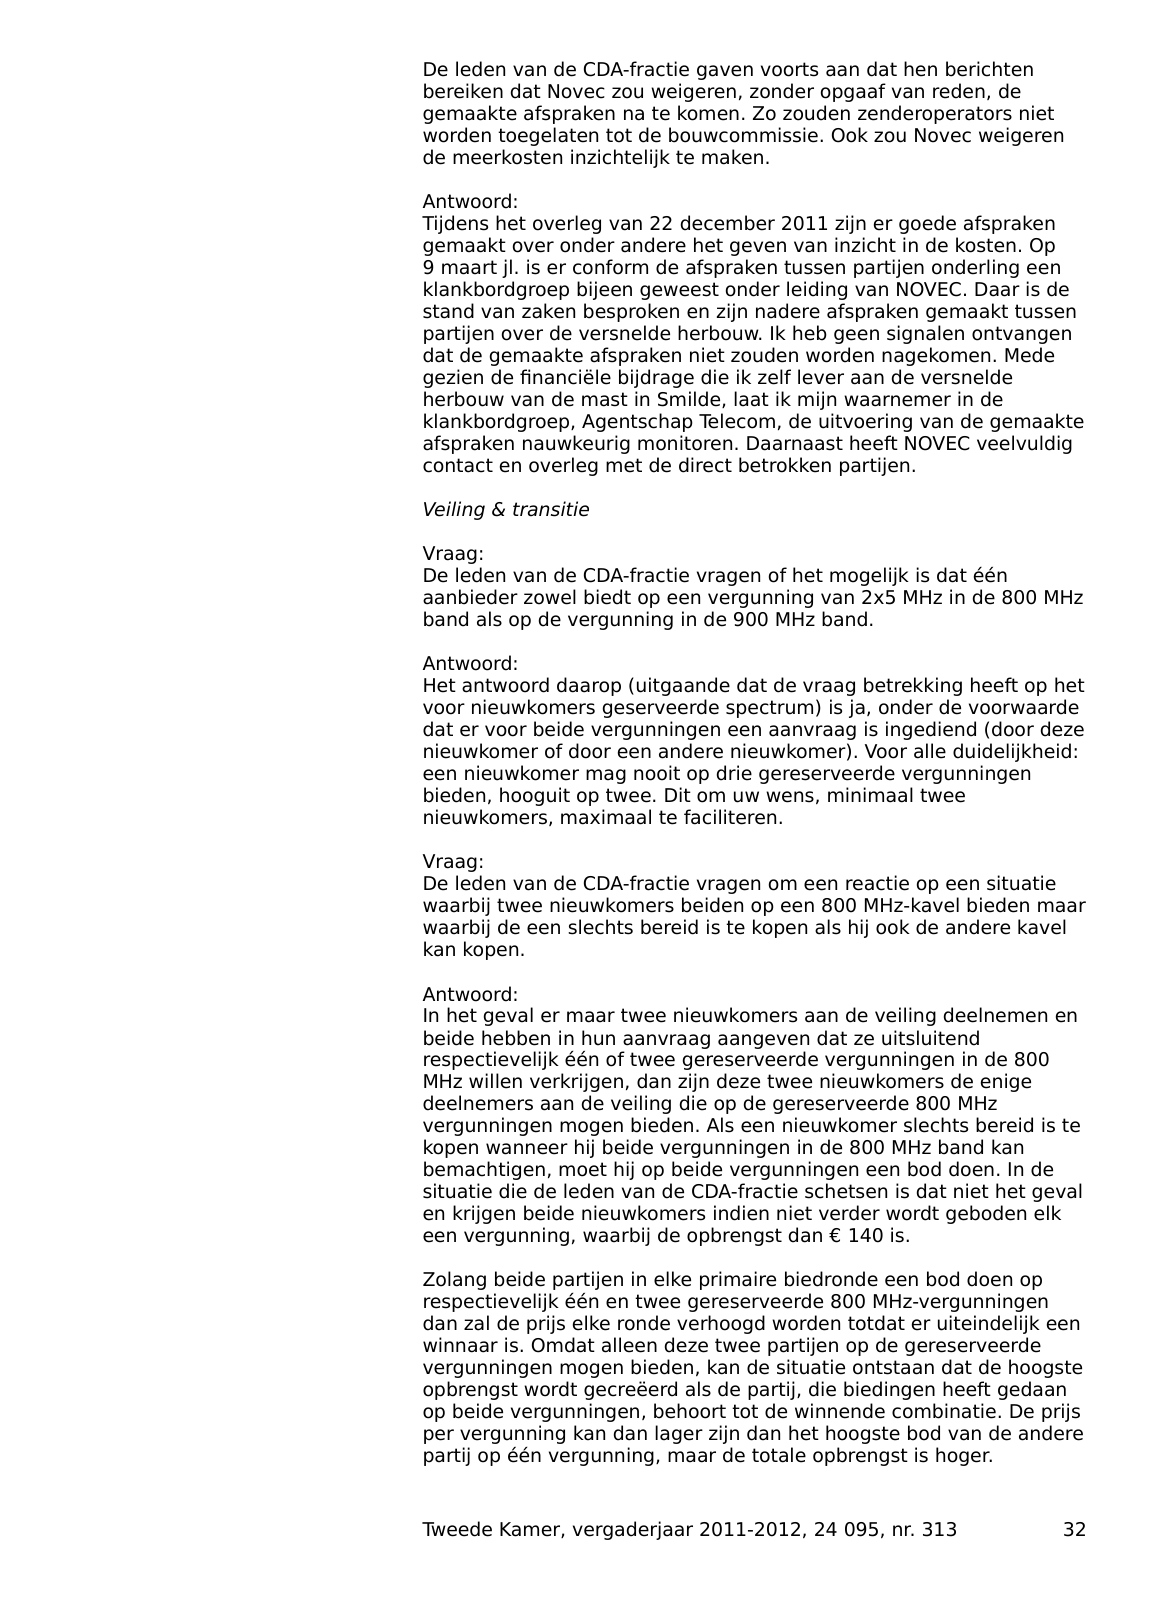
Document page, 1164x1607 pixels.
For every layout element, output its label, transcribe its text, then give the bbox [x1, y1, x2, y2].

text Antwoord: [422, 653, 1087, 675]
text Zolang beide partijen in elke primaire biedronde een bod doen op respectievelijk één en twee gereserveerde 800 MHz-vergunningen dan zal de prijs elke ronde verhoogd worden totdat er uiteindelijk een winnaar is. Omdat alleen deze twee partijen op de gereserveerde vergunningen mogen bieden, kan de situatie ontstaan dat de hoogste opbrengst wordt gecreëerd als de partij, die biedingen heeft gedaan op beide vergunningen, behoort tot de winnende combinatie. De prijs per vergunning kan dan lager zijn dan het hoogste bod van de andere partij op één vergunning, maar de totale opbrengst is hoger. [422, 1269, 1087, 1467]
text Tijdens het overleg van 22 december 2011 zijn er goede afspraken gemaakt over onder andere het geven van inzicht in de kosten. Op 9 maart jl. is er conform de afspraken tussen partijen onderling een klankbordgroep bijeen geweest onder leiding van NOVEC. Daar is de stand van zaken besproken en zijn nadere afspraken gemaakt tussen partijen over de versnelde herbouw. Ik heb geen signalen ontvangen dat de gemaakte afspraken niet zouden worden nagekomen. Mede gezien de financiële bijdrage die ik zelf lever aan de versnelde herbouw van de mast in Smilde, laat ik mijn waarnemer in de klankbordgroep, Agentschap Telecom, de uitvoering van de gemaakte afspraken nauwkeurig monitoren. Daarnaast heeft NOVEC veelvuldig contact en overleg met de direct betrokken partijen. [422, 213, 1087, 477]
text Vraag: [422, 543, 1087, 565]
text In het geval er maar twee nieuwkomers aan de veiling deelnemen en beide hebben in hun aanvraag aangeven dat ze uitsluitend respectievelijk één of twee gereserveerde vergunningen in de 800 MHz willen verkrijgen, dan zijn deze twee nieuwkomers de enige deelnemers aan de veiling die op de gereserveerde 800 MHz vergunningen mogen bieden. Als een nieuwkomer slechts bereid is te kopen wanneer hij beide vergunningen in de 800 MHz band kan bemachtigen, moet hij op beide vergunningen een bod doen. In de situatie die de leden van de CDA-fractie schetsen is dat niet het geval en krijgen beide nieuwkomers indien niet verder wordt geboden elk een vergunning, waarbij de opbrengst dan € 140 is. [422, 1005, 1087, 1247]
text Antwoord: [422, 191, 1087, 213]
text De leden van de CDA-fractie vragen om een reactie op een situatie waarbij twee nieuwkomers beiden op een 800 MHz-kavel bieden maar waarbij de een slechts bereid is te kopen als hij ook de andere kavel kan kopen. [422, 873, 1087, 961]
text Vraag: [422, 851, 1087, 873]
subtitle Veiling & transitie [422, 499, 1087, 521]
text De leden van de CDA-fractie gaven voorts aan dat hen berichten bereiken dat Novec zou weigeren, zonder opgaaf van reden, de gemaakte afspraken na te komen. Zo zouden zenderoperators niet worden toegelaten tot de bouwcommissie. Ook zou Novec weigeren de meerkosten inzichtelijk te maken. [422, 59, 1087, 169]
text Het antwoord daarop (uitgaande dat de vraag betrekking heeft op het voor nieuwkomers geserveerde spectrum) is ja, onder de voorwaarde dat er voor beide vergunningen een aanvraag is ingediend (door deze nieuwkomer of door een andere nieuwkomer). Voor alle duidelijkheid: een nieuwkomer mag nooit op drie gereserveerde vergunningen bieden, hooguit op twee. Dit om uw wens, minimaal twee nieuwkomers, maximaal te faciliteren. [422, 675, 1087, 829]
text De leden van de CDA-fractie vragen of het mogelijk is dat één aanbieder zowel biedt op een vergunning van 2x5 MHz in de 800 MHz band als op de vergunning in de 900 MHz band. [422, 565, 1087, 631]
text Antwoord: [422, 983, 1087, 1005]
